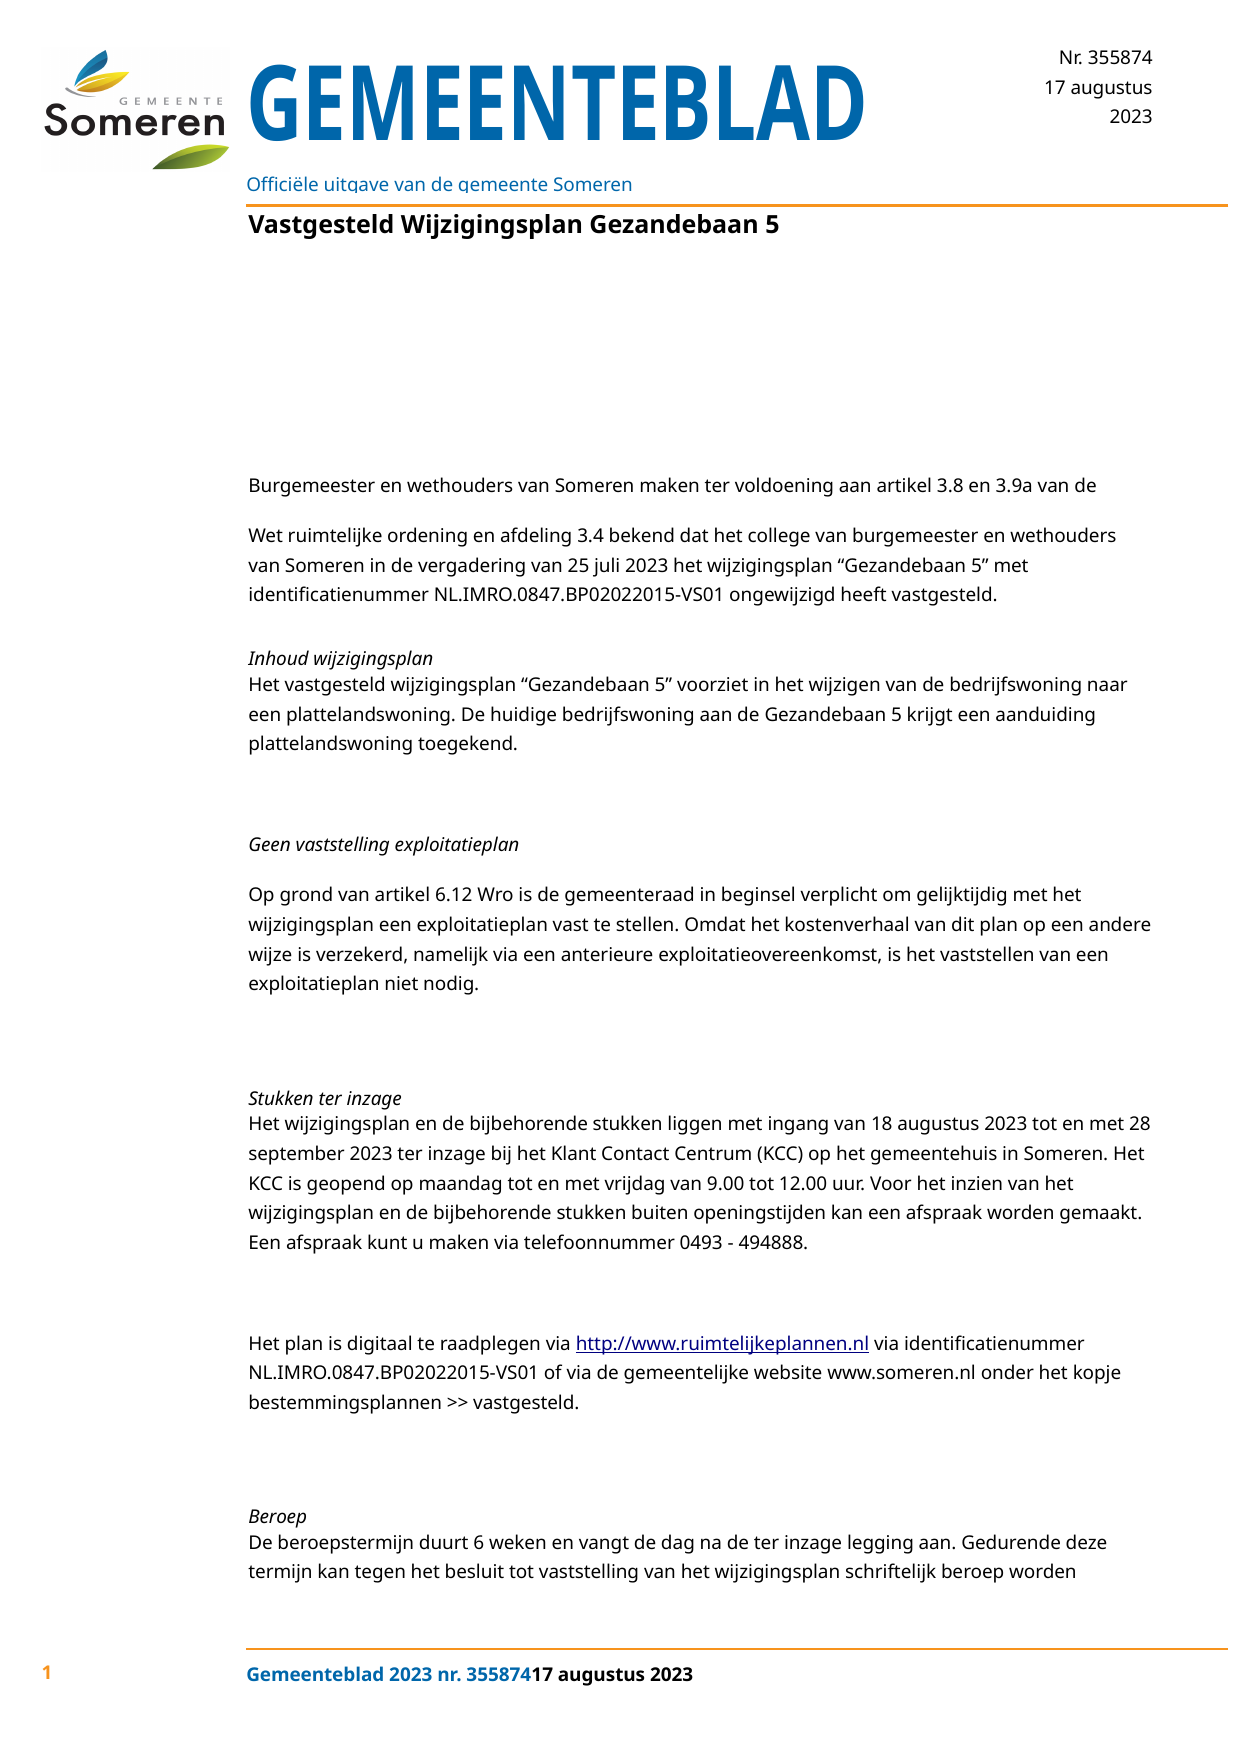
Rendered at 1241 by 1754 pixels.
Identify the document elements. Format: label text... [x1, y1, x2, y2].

text Het wijzigingsplan en de bijbehorende stukken liggen met ingang van 18 augustus 2023 tot en met 28 september 2023 ter inzage bij het Klant Contact Centrum (KCC) op het gemeentehuis in Someren. Het KCC is geopend op maandag tot en met vrijdag van 9.00 tot 12.00 uur. Voor het inzien van het wijzigingsplan en de bijbehorende stukken buiten openingstijden kan een afspraak worden gemaakt. Een afspraak kunt u maken via telefoonnummer 0493 - 494888. [248, 1111, 1152, 1254]
picture [41, 47, 231, 172]
text Op grond van artikel 6.12 Wro is de gemeenteraad in beginsel verplicht om gelijktijdig met het wijzigingsplan een exploitatieplan vast te stellen. Omdat het kostenverhaal van dit plan op een andere wijze is verzekerd, namelijk via een anterieure exploitatieovereenkomst, is het vaststellen van een exploitatieplan niet nodig. [248, 882, 1152, 996]
text Geen vaststelling exploitatieplan [248, 831, 1152, 857]
text De beroepstermijn duurt 6 weken en vangt de dag na de ter inzage legging aan. Gedurende deze termijn kan tegen het besluit tot vaststelling van het wijzigingsplan schriftelijk beroep worden [248, 1529, 1152, 1584]
text Stukken ter inzage [248, 1085, 1152, 1111]
text Het plan is digitaal te raadplegen via http://www.ruimtelijkeplannen.nl via identificatienummer NL.IMRO.0847.BP02022015-VS01 of via de gemeentelijke website www.someren.nl onder het kopje bestemmingsplannen >> vastgesteld. [248, 1330, 1152, 1414]
text Burgemeester en wethouders van Someren maken ter voldoening aan artikel 3.8 en 3.9a van de [248, 472, 1152, 498]
text Beroep [248, 1503, 1152, 1529]
text Vastgesteld Wijzigingsplan Gezandebaan 5 [248, 207, 1152, 241]
text Het vastgesteld wijzigingsplan “Gezandebaan 5” voorziet in het wijzigen van de bedrijfswoning naar een plattelandswoning. De huidige bedrijfswoning aan de Gezandebaan 5 krijgt een aanduiding plattelandswoning toegekend. [248, 671, 1152, 756]
text Wet ruimtelijke ordening en afdeling 3.4 bekend dat het college van burgemeester en wethouders van Someren in de vergadering van 25 juli 2023 het wijzigingsplan “Gezandebaan 5” met identificatienummer NL.IMRO.0847.BP02022015-VS01 ongewijzigd heeft vastgesteld. [248, 522, 1152, 607]
text Inhoud wijzigingsplan [248, 646, 1152, 671]
